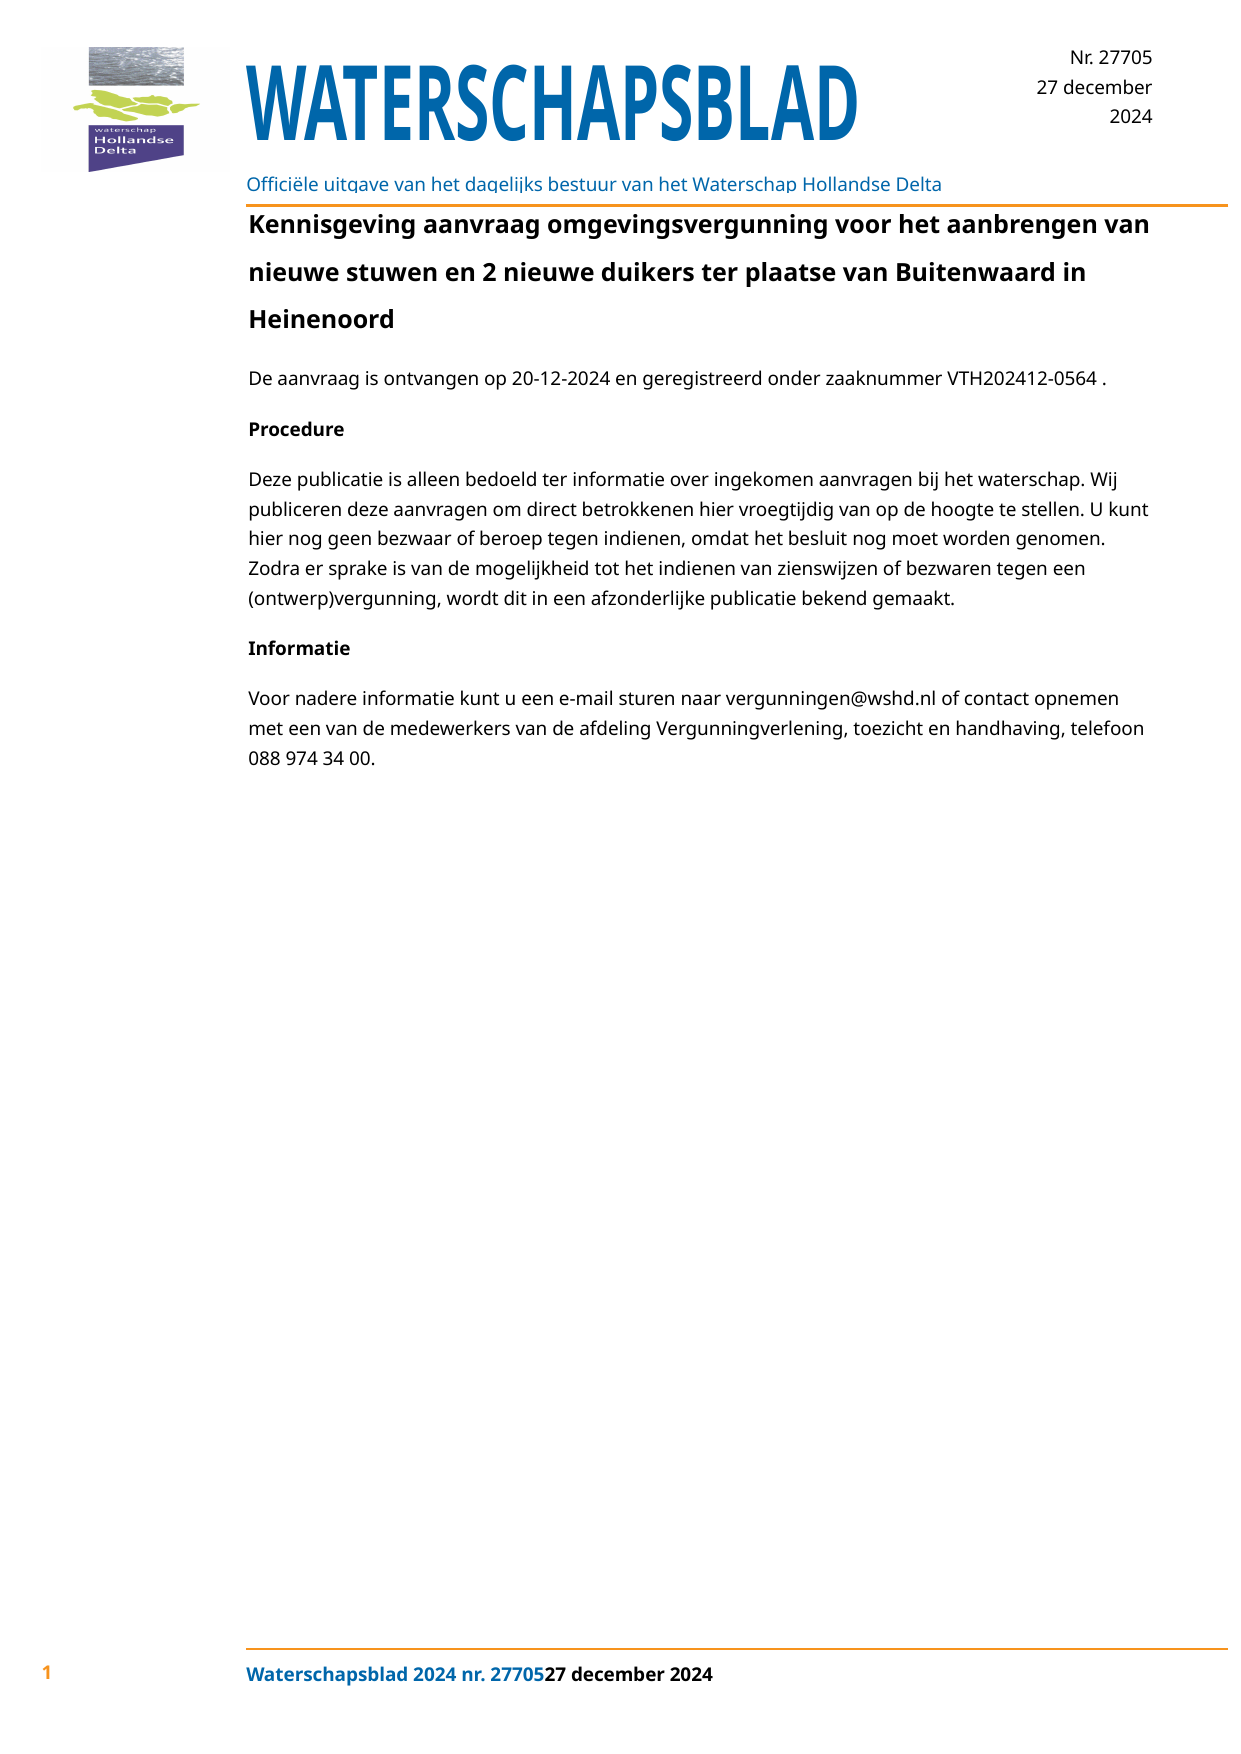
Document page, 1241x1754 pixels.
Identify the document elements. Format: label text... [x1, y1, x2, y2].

text Voor nadere informatie kunt u een e-mail sturen naar vergunningen@wshd.nl of contact opnemen met een van de medewerkers van de afdeling Vergunningverlening, toezicht en handhaving, telefoon 088 974 34 00. [248, 686, 1152, 770]
text De aanvraag is ontvangen op 20-12-2024 en geregistreerd onder zaaknummer VTH202412-0564 . [248, 366, 1152, 391]
text Procedure [248, 416, 1152, 442]
text Informatie [248, 635, 1152, 661]
picture [41, 47, 231, 172]
text Kennisgeving aanvraag omgevingsvergunning voor het aanbrengen van nieuwe stuwen en 2 nieuwe duikers ter plaatse van Buitenwaard in Heinenoord [248, 207, 1152, 336]
text Deze publicatie is alleen bedoeld ter informatie over ingekomen aanvragen bij het waterschap. Wij publiceren deze aanvragen om direct betrokkenen hier vroegtijdig van op de hoogte te stellen. U kunt hier nog geen bezwaar of beroep tegen indienen, omdat het besluit nog moet worden genomen. Zodra er sprake is van de mogelijkheid tot het indienen van zienswijzen of bezwaren tegen een (ontwerp)vergunning, wordt dit in een afzonderlijke publicatie bekend gemaakt. [248, 466, 1152, 610]
